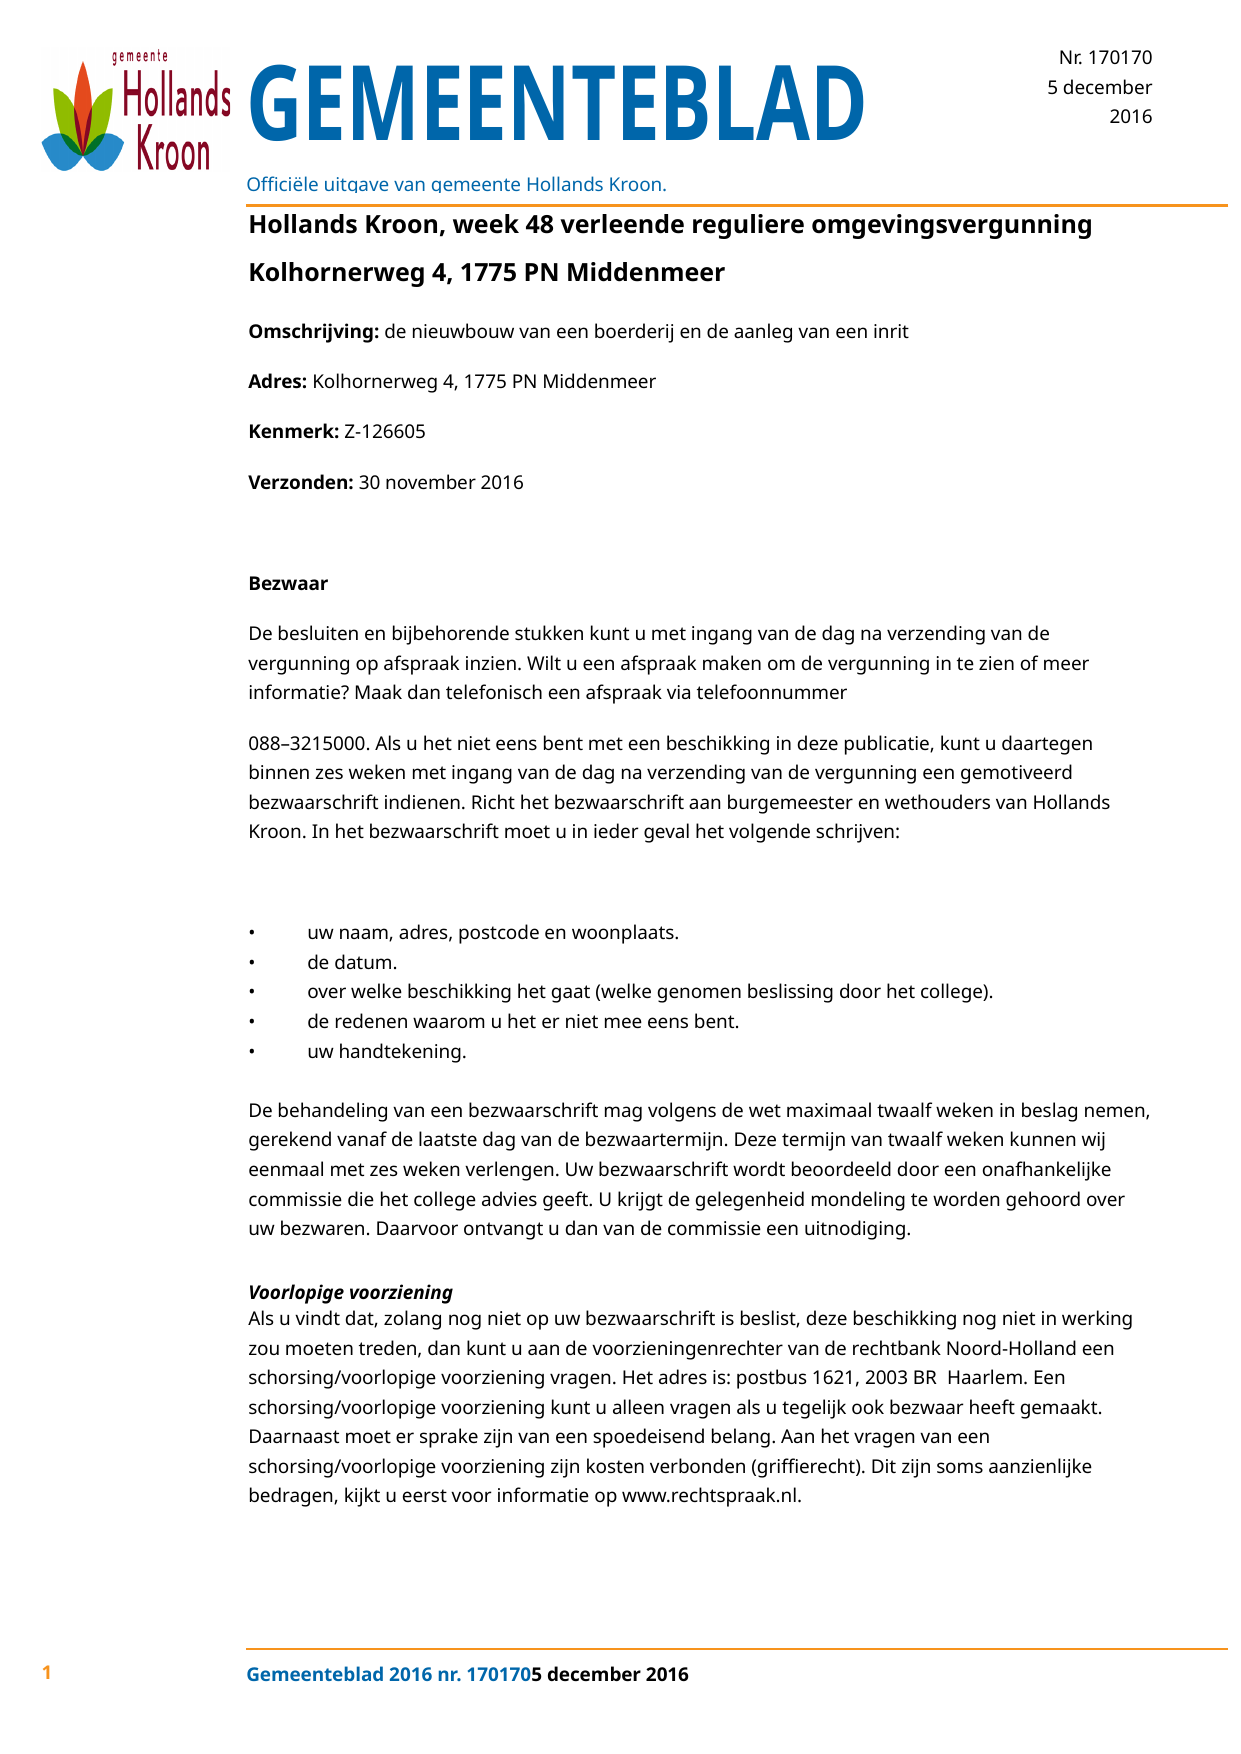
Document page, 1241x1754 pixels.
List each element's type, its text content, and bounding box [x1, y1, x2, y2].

text 088–3215000. Als u het niet eens bent met een beschikking in deze publicatie, kunt u daartegen binnen zes weken met ingang van de dag na verzending van de vergunning een gemotiveerd bezwaarschrift indienen. Richt het bezwaarschrift aan burgemeester en wethouders van Hollands Kroon. In het bezwaarschrift moet u in ieder geval het volgende schrijven: [248, 730, 1152, 844]
text Omschrijving: de nieuwbouw van een boerderij en de aanleg van een inrit [248, 318, 1152, 344]
list uw handtekening. [248, 1038, 1152, 1064]
text Hollands Kroon, week 48 verleende reguliere omgevingsvergunning Kolhornerweg 4, 1775 PN Middenmeer [248, 207, 1152, 288]
list uw naam, adres, postcode en woonplaats. [248, 919, 1152, 945]
text Verzonden: 30 november 2016 [248, 469, 1152, 495]
text Adres: Kolhornerweg 4, 1775 PN Middenmeer [248, 368, 1152, 394]
text De behandeling van een bezwaarschrift mag volgens de wet maximaal twaalf weken in beslag nemen, gerekend vanaf de laatste dag van de bezwaartermijn. Deze termijn van twaalf weken kunnen wij eenmaal met zes weken verlengen. Uw bezwaarschrift wordt beoordeeld door een onafhankelijke commissie die het college advies geeft. U krijgt de gelegenheid mondeling te worden gehoord over uw bezwaren. Daarvoor ontvangt u dan van de commissie een uitnodiging. [248, 1097, 1152, 1241]
picture [41, 47, 231, 172]
text Als u vindt dat, zolang nog niet op uw bezwaarschrift is beslist, deze beschikking nog niet in werking zou moeten treden, dan kunt u aan de voorzieningenrechter van de rechtbank Noord-Holland een schorsing/voorlopige voorziening vragen. Het adres is: postbus 1621, 2003 BR Haarlem. Een schorsing/voorlopige voorziening kunt u alleen vragen als u tegelijk ook bezwaar heeft gemaakt. Daarnaast moet er sprake zijn van een spoedeisend belang. Aan het vragen van een schorsing/voorlopige voorziening zijn kosten verbonden (griffierecht). Dit zijn soms aanzienlijke bedragen, kijkt u eerst voor informatie op www.rechtspraak.nl. [248, 1305, 1152, 1508]
list de redenen waarom u het er niet mee eens bent. [248, 1008, 1152, 1034]
text Kenmerk: Z-126605 [248, 419, 1152, 444]
list de datum. [248, 949, 1152, 975]
text De besluiten en bijbehorende stukken kunt u met ingang van de dag na verzending van de vergunning op afspraak inzien. Wilt u een afspraak maken om de vergunning in te zien of meer informatie? Maak dan telefonisch een afspraak via telefoonnummer [248, 620, 1152, 705]
text Bezwaar [248, 570, 1152, 596]
list over welke beschikking het gaat (welke genomen beslissing door het college). [248, 979, 1152, 1004]
text Voorlopige voorziening [248, 1279, 1152, 1305]
